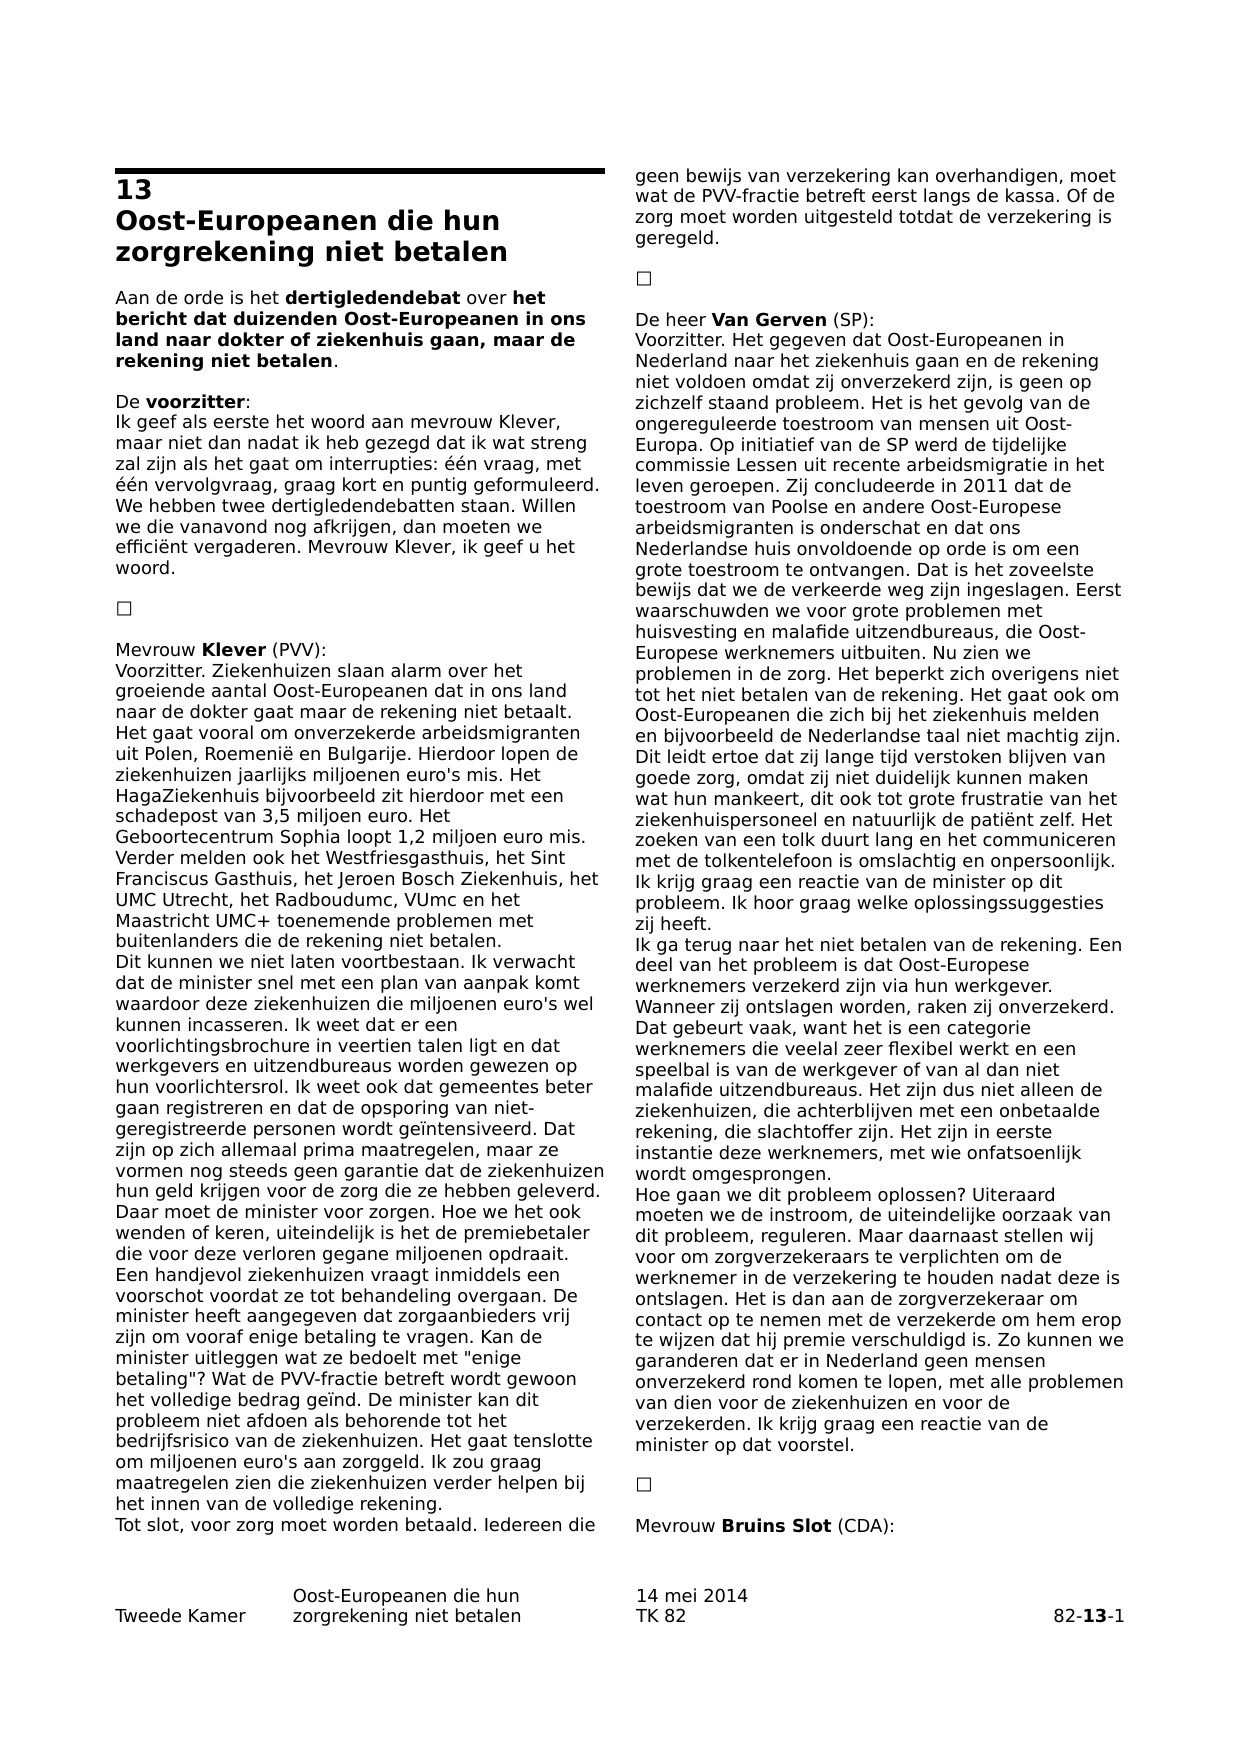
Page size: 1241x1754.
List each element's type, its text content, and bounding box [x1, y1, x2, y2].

text Voorzitter. Ziekenhuizen slaan alarm over het groeiende aantal Oost-Europeanen dat in ons land naar de dokter gaat maar de rekening niet betaalt. Het gaat vooral om onverzekerde arbeidsmigranten uit Polen, Roemenië en Bulgarije. Hierdoor lopen de ziekenhuizen jaarlijks miljoenen euro's mis. Het HagaZiekenhuis bijvoorbeeld zit hierdoor met een schadepost van 3,5 miljoen euro. Het Geboortecentrum Sophia loopt 1,2 miljoen euro mis. Verder melden ook het Westfriesgasthuis, het Sint Franciscus Gasthuis, het Jeroen Bosch Ziekenhuis, het UMC Utrecht, het Radboudumc, VUmc en het Maastricht UMC+ toenemende problemen met buitenlanders die de rekening niet betalen. [115, 660, 605, 952]
text De heer Van Gerven (SP): [635, 309, 1125, 330]
text Hoe gaan we dit probleem oplossen? Uiteraard moeten we de instroom, de uiteindelijke oorzaak van dit probleem, reguleren. Maar daarnaast stellen wij voor om zorgverzekeraars te verplichten om de werknemer in de verzekering te houden nadat deze is ontslagen. Het is dan aan de zorgverzekeraar om contact op te nemen met de verzekerde om hem erop te wijzen dat hij premie verschuldigd is. Zo kunnen we garanderen dat er in Nederland geen mensen onverzekerd rond komen te lopen, met alle problemen van dien voor de ziekenhuizen en voor de verzekerden. Ik krijg graag een reactie van de minister op dat voorstel. [635, 1184, 1125, 1455]
text Aan de orde is het dertigledendebat over het bericht dat duizenden Oost-Europeanen in ons land naar dokter of ziekenhuis gaan, maar de rekening niet betalen. [115, 288, 605, 371]
text Mevrouw Klever (PVV): [115, 639, 605, 660]
title 13 Oost-Europeanen die hun zorgrekening niet betalen [115, 174, 605, 268]
text geen bewijs van verzekering kan overhandigen, moet wat de PVV-fractie betreft eerst langs de kassa. Of de zorg moet worden uitgesteld totdat de verzekering is geregeld. [635, 165, 1125, 249]
text Mevrouw Bruins Slot (CDA): [635, 1516, 1125, 1537]
text Dit kunnen we niet laten voortbestaan. Ik verwacht dat de minister snel met een plan van aanpak komt waardoor deze ziekenhuizen die miljoenen euro's wel kunnen incasseren. Ik weet dat er een voorlichtingsbrochure in veertien talen ligt en dat werkgevers en uitzendbureaus worden gewezen op hun voorlichtersrol. Ik weet ook dat gemeentes beter gaan registreren en dat de opsporing van niet-geregistreerde personen wordt geïntensiveerd. Dat zijn op zich allemaal prima maatregelen, maar ze vormen nog steeds geen garantie dat de ziekenhuizen hun geld krijgen voor de zorg die ze hebben geleverd. Daar moet de minister voor zorgen. Hoe we het ook wenden of keren, uiteindelijk is het de premiebetaler die voor deze verloren gegane miljoenen opdraait. [115, 952, 605, 1264]
text ⬜ [635, 269, 1125, 289]
text Ik ga terug naar het niet betalen van de rekening. Een deel van het probleem is dat Oost-Europese werknemers verzekerd zijn via hun werkgever. Wanneer zij ontslagen worden, raken zij onverzekerd. Dat gebeurt vaak, want het is een categorie werknemers die veelal zeer flexibel werkt en een speelbal is van de werkgever of van al dan niet malafide uitzendbureaus. Het zijn dus niet alleen de ziekenhuizen, die achterblijven met een onbetaalde rekening, die slachtoffer zijn. Het zijn in eerste instantie deze werknemers, met wie onfatsoenlijk wordt omgesprongen. [635, 934, 1125, 1184]
text Ik geef als eerste het woord aan mevrouw Klever, maar niet dan nadat ik heb gezegd dat ik wat streng zal zijn als het gaat om interrupties: één vraag, met één vervolgvraag, graag kort en puntig geformuleerd. We hebben twee dertigledendebatten staan. Willen we die vanavond nog afkrijgen, dan moeten we efficiënt vergaderen. Mevrouw Klever, ik geef u het woord. [115, 412, 605, 579]
text De voorzitter: [115, 391, 605, 412]
text Een handjevol ziekenhuizen vraagt inmiddels een voorschot voordat ze tot behandeling overgaan. De minister heeft aangegeven dat zorgaanbieders vrij zijn om vooraf enige betaling te vragen. Kan de minister uitleggen wat ze bedoelt met "enige betaling"? Wat de PVV-fractie betreft wordt gewoon het volledige bedrag geïnd. De minister kan dit probleem niet afdoen als behorende tot het bedrijfsrisico van de ziekenhuizen. Het gaat tenslotte om miljoenen euro's aan zorggeld. Ik zou graag maatregelen zien die ziekenhuizen verder helpen bij het innen van de volledige rekening. [115, 1264, 605, 1514]
text Tot slot, voor zorg moet worden betaald. Iedereen die [115, 1514, 605, 1535]
text ⬜ [635, 1475, 1125, 1496]
text ⬜ [115, 599, 605, 619]
text Voorzitter. Het gegeven dat Oost-Europeanen in Nederland naar het ziekenhuis gaan en de rekening niet voldoen omdat zij onverzekerd zijn, is geen op zichzelf staand probleem. Het is het gevolg van de ongereguleerde toestroom van mensen uit Oost-Europa. Op initiatief van de SP werd de tijdelijke commissie Lessen uit recente arbeidsmigratie in het leven geroepen. Zij concludeerde in 2011 dat de toestroom van Poolse en andere Oost-Europese arbeidsmigranten is onderschat en dat ons Nederlandse huis onvoldoende op orde is om een grote toestroom te ontvangen. Dat is het zoveelste bewijs dat we de verkeerde weg zijn ingeslagen. Eerst waarschuwden we voor grote problemen met huisvesting en malafide uitzendbureaus, die Oost-Europese werknemers uitbuiten. Nu zien we problemen in de zorg. Het beperkt zich overigens niet tot het niet betalen van de rekening. Het gaat ook om Oost-Europeanen die zich bij het ziekenhuis melden en bijvoorbeeld de Nederlandse taal niet machtig zijn. Dit leidt ertoe dat zij lange tijd verstoken blijven van goede zorg, omdat zij niet duidelijk kunnen maken wat hun mankeert, dit ook tot grote frustratie van het ziekenhuispersoneel en natuurlijk de patiënt zelf. Het zoeken van een tolk duurt lang en het communiceren met de tolkentelefoon is omslachtig en onpersoonlijk. Ik krijg graag een reactie van de minister op dit probleem. Ik hoor graag welke oplossingssuggesties zij heeft. [635, 330, 1125, 934]
